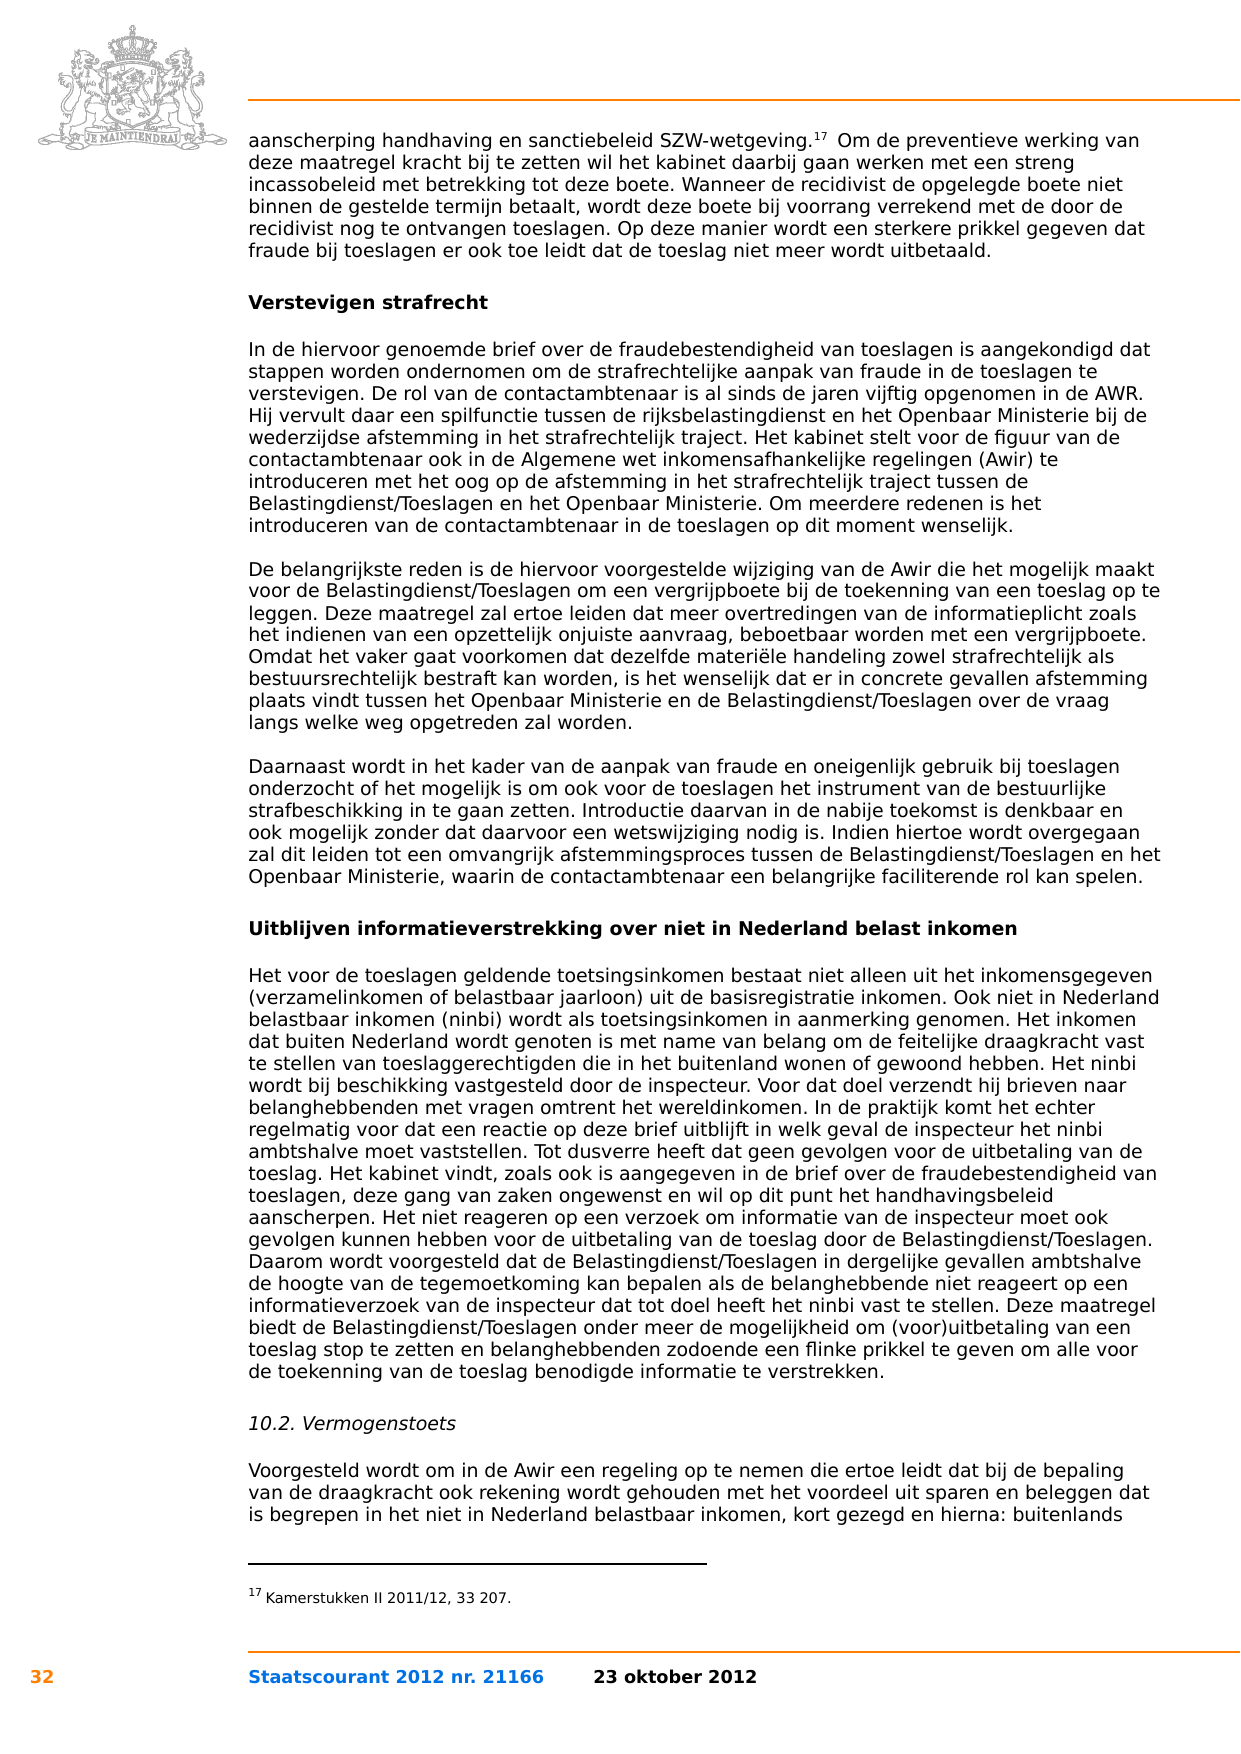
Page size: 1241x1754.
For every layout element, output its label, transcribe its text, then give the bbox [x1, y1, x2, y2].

text Voorgesteld wordt om in de Awir een regeling op te nemen die ertoe leidt dat bij de bepaling van de draagkracht ook rekening wordt gehouden met het voordeel uit sparen en beleggen dat is begrepen in het niet in Nederland belastbaar inkomen, kort gezegd en hierna: buitenlands [248, 1459, 1163, 1526]
text Kamerstukken II 2011/12, 33 207. [248, 1586, 1163, 1608]
text Daarnaast wordt in het kader van de aanpak van fraude en oneigenlijk gebruik bij toeslagen onderzocht of het mogelijk is om ook voor de toeslagen het instrument van de bestuurlijke strafbeschikking in te gaan zetten. Introductie daarvan in de nabije toekomst is denkbaar en ook mogelijk zonder dat daarvoor een wetswijziging nodig is. Indien hiertoe wordt overgegaan zal dit leiden tot een omvangrijk afstemmingsproces tussen de Belastingdienst/Toeslagen en het Openbaar Ministerie, waarin de contactambtenaar een belangrijke faciliterende rol kan spelen. [248, 756, 1163, 888]
subtitle Verstevigen strafrecht [248, 292, 1163, 314]
subtitle 10.2. Vermogenstoets [248, 1413, 1163, 1434]
text aanscherping handhaving en sanctiebeleid SZW-wetgeving. Om de preventieve werking van deze maatregel kracht bij te zetten wil het kabinet daarbij gaan werken met een streng incassobeleid met betrekking tot deze boete. Wanneer de recidivist de opgelegde boete niet binnen de gestelde termijn betaalt, wordt deze boete bij voorrang verrekend met de door de recidivist nog te ontvangen toeslagen. Op deze manier wordt een sterkere prikkel gegeven dat fraude bij toeslagen er ook toe leidt dat de toeslag niet meer wordt uitbetaald. [248, 130, 1163, 262]
text De belangrijkste reden is de hiervoor voorgestelde wijziging van de Awir die het mogelijk maakt voor de Belastingdienst/Toeslagen om een vergrijpboete bij de toekenning van een toeslag op te leggen. Deze maatregel zal ertoe leiden dat meer overtredingen van de informatieplicht zoals het indienen van een opzettelijk onjuiste aanvraag, beboetbaar worden met een vergrijpboete. Omdat het vaker gaat voorkomen dat dezelfde materiële handeling zowel strafrechtelijk als bestuursrechtelijk bestraft kan worden, is het wenselijk dat er in concrete gevallen afstemming plaats vindt tussen het Openbaar Ministerie en de Belastingdienst/Toeslagen over de vraag langs welke weg opgetreden zal worden. [248, 558, 1163, 734]
text In de hiervoor genoemde brief over de fraudebestendigheid van toeslagen is aangekondigd dat stappen worden ondernomen om de strafrechtelijke aanpak van fraude in de toeslagen te verstevigen. De rol van de contactambtenaar is al sinds de jaren vijftig opgenomen in de AWR. Hij vervult daar een spilfunctie tussen de rijksbelastingdienst en het Openbaar Ministerie bij de wederzijdse afstemming in het strafrechtelijk traject. Het kabinet stelt voor de figuur van de contactambtenaar ook in de Algemene wet inkomensafhankelijke regelingen (Awir) te introduceren met het oog op de afstemming in het strafrechtelijk traject tussen de Belastingdienst/Toeslagen en het Openbaar Ministerie. Om meerdere redenen is het introduceren van de contactambtenaar in de toeslagen op dit moment wenselijk. [248, 339, 1163, 537]
picture [38, 25, 227, 150]
text Het voor de toeslagen geldende toetsingsinkomen bestaat niet alleen uit het inkomensgegeven (verzamelinkomen of belastbaar jaarloon) uit de basisregistratie inkomen. Ook niet in Nederland belastbaar inkomen (ninbi) wordt als toetsingsinkomen in aanmerking genomen. Het inkomen dat buiten Nederland wordt genoten is met name van belang om de feitelijke draagkracht vast te stellen van toeslaggerechtigden die in het buitenland wonen of gewoond hebben. Het ninbi wordt bij beschikking vastgesteld door de inspecteur. Voor dat doel verzendt hij brieven naar belanghebbenden met vragen omtrent het wereldinkomen. In de praktijk komt het echter regelmatig voor dat een reactie op deze brief uitblijft in welk geval de inspecteur het ninbi ambtshalve moet vaststellen. Tot dusverre heeft dat geen gevolgen voor de uitbetaling van de toeslag. Het kabinet vindt, zoals ook is aangegeven in de brief over de fraudebestendigheid van toeslagen, deze gang van zaken ongewenst en wil op dit punt het handhavingsbeleid aanscherpen. Het niet reageren op een verzoek om informatie van de inspecteur moet ook gevolgen kunnen hebben voor de uitbetaling van de toeslag door de Belastingdienst/Toeslagen. Daarom wordt voorgesteld dat de Belastingdienst/Toeslagen in dergelijke gevallen ambtshalve de hoogte van de tegemoetkoming kan bepalen als de belanghebbende niet reageert op een informatieverzoek van de inspecteur dat tot doel heeft het ninbi vast te stellen. Deze maatregel biedt de Belastingdienst/Toeslagen onder meer de mogelijkheid om (voor)uitbetaling van een toeslag stop te zetten en belanghebbenden zodoende een flinke prikkel te geven om alle voor de toekenning van de toeslag benodigde informatie te verstrekken. [248, 965, 1163, 1383]
subtitle Uitblijven informatieverstrekking over niet in Nederland belast inkomen [248, 918, 1163, 940]
